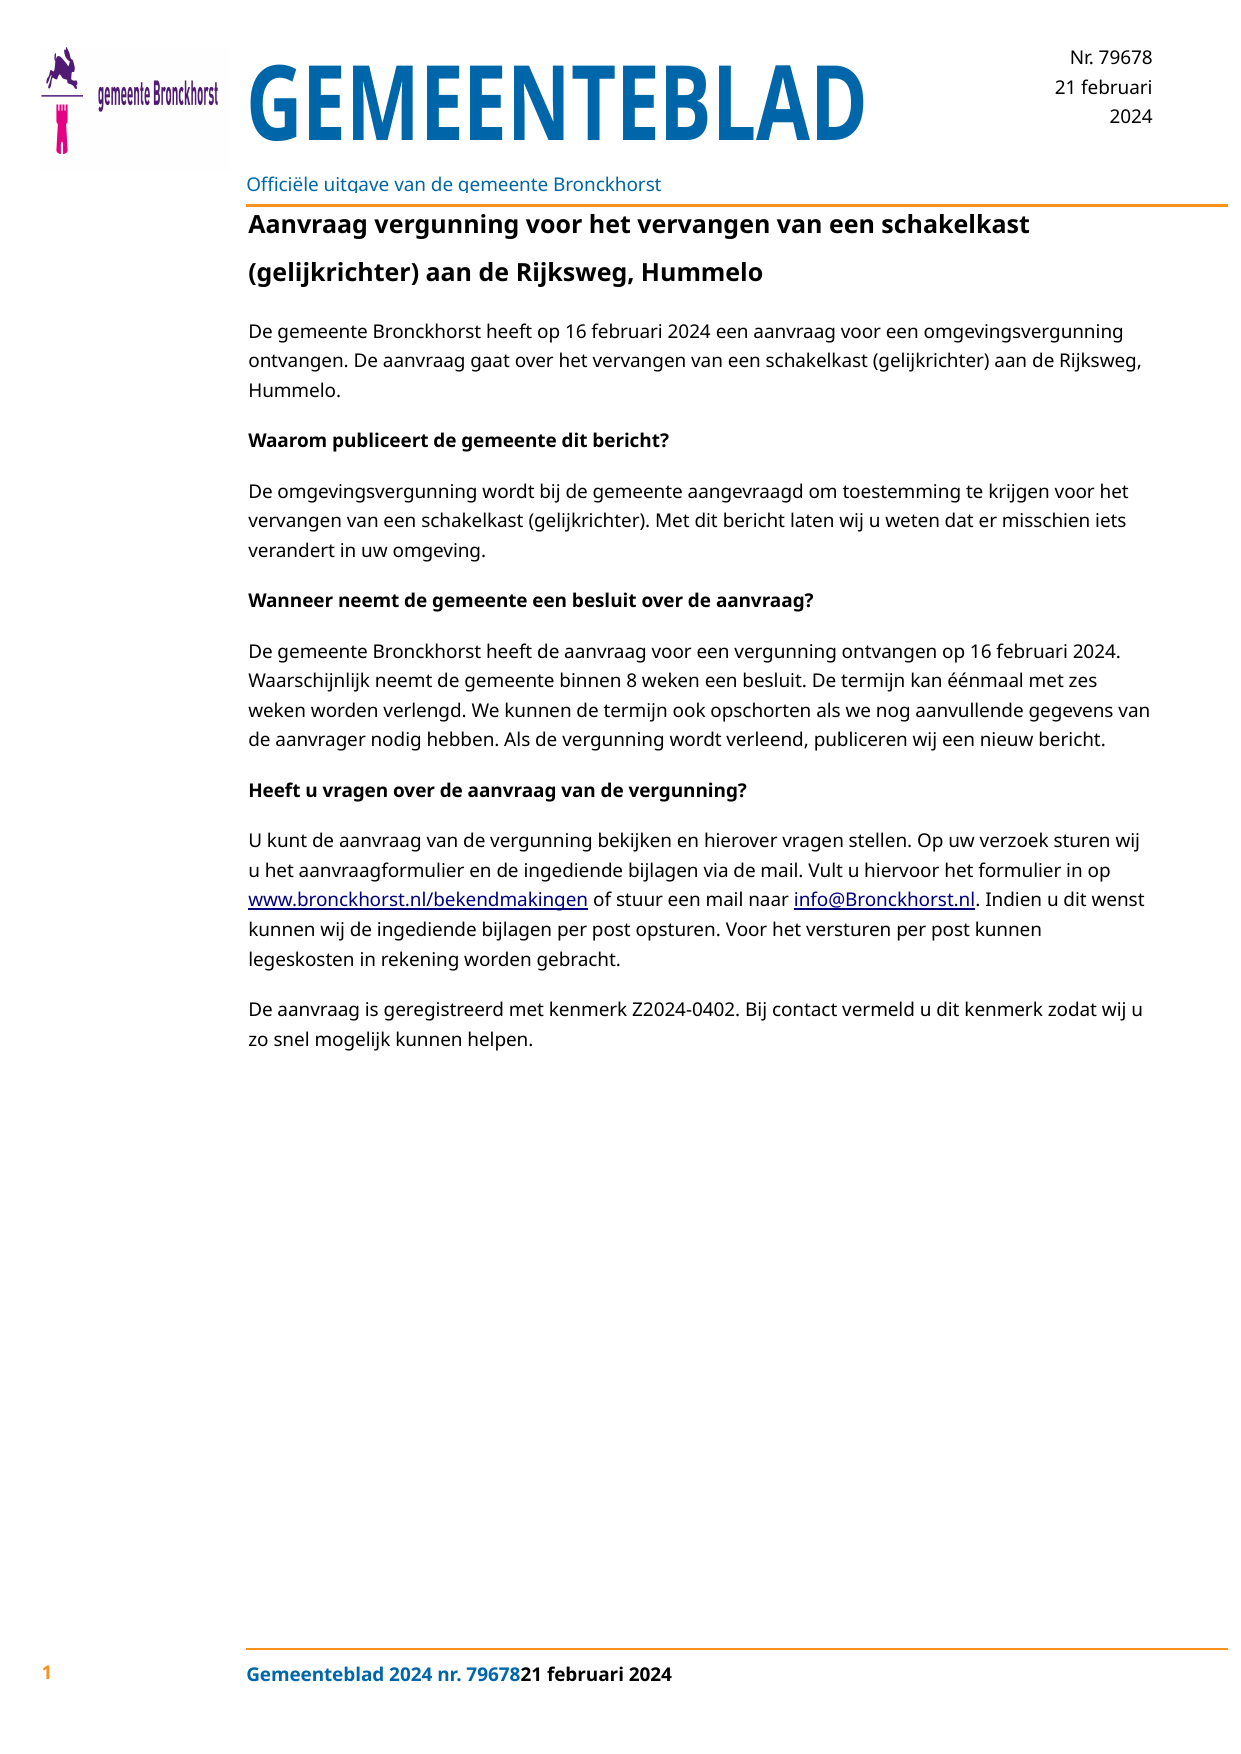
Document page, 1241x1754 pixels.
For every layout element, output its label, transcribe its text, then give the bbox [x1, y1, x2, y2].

text Aanvraag vergunning voor het vervangen van een schakelkast (gelijkrichter) aan de Rijksweg, Hummelo [248, 207, 1152, 288]
text De gemeente Bronckhorst heeft de aanvraag voor een vergunning ontvangen op 16 februari 2024. Waarschijnlijk neemt de gemeente binnen 8 weken een besluit. De termijn kan éénmaal met zes weken worden verlengd. We kunnen de termijn ook opschorten als we nog aanvullende gegevens van de aanvrager nodig hebben. Als de vergunning wordt verleend, publiceren wij een nieuw bericht. [248, 638, 1152, 752]
text De gemeente Bronckhorst heeft op 16 februari 2024 een aanvraag voor een omgevingsvergunning ontvangen. De aanvraag gaat over het vervangen van een schakelkast (gelijkrichter) aan de Rijksweg, Hummelo. [248, 318, 1152, 403]
picture [41, 47, 231, 172]
text Wanneer neemt de gemeente een besluit over de aanvraag? [248, 587, 1152, 613]
text U kunt de aanvraag van de vergunning bekijken en hierover vragen stellen. Op uw verzoek sturen wij u het aanvraagformulier en de ingediende bijlagen via de mail. Vult u hiervoor het formulier in op www.bronckhorst.nl/bekendmakingen of stuur een mail naar info@Bronckhorst.nl. Indien u dit wenst kunnen wij de ingediende bijlagen per post opsturen. Voor het versturen per post kunnen legeskosten in rekening worden gebracht. [248, 827, 1152, 972]
text De omgevingsvergunning wordt bij de gemeente aangevraagd om toestemming te krijgen voor het vervangen van een schakelkast (gelijkrichter). Met dit bericht laten wij u weten dat er misschien iets verandert in uw omgeving. [248, 478, 1152, 563]
text Waarom publiceert de gemeente dit bericht? [248, 427, 1152, 453]
text De aanvraag is geregistreerd met kenmerk Z2024-0402. Bij contact vermeld u dit kenmerk zodat wij u zo snel mogelijk kunnen helpen. [248, 996, 1152, 1052]
text Heeft u vragen over de aanvraag van de vergunning? [248, 777, 1152, 803]
